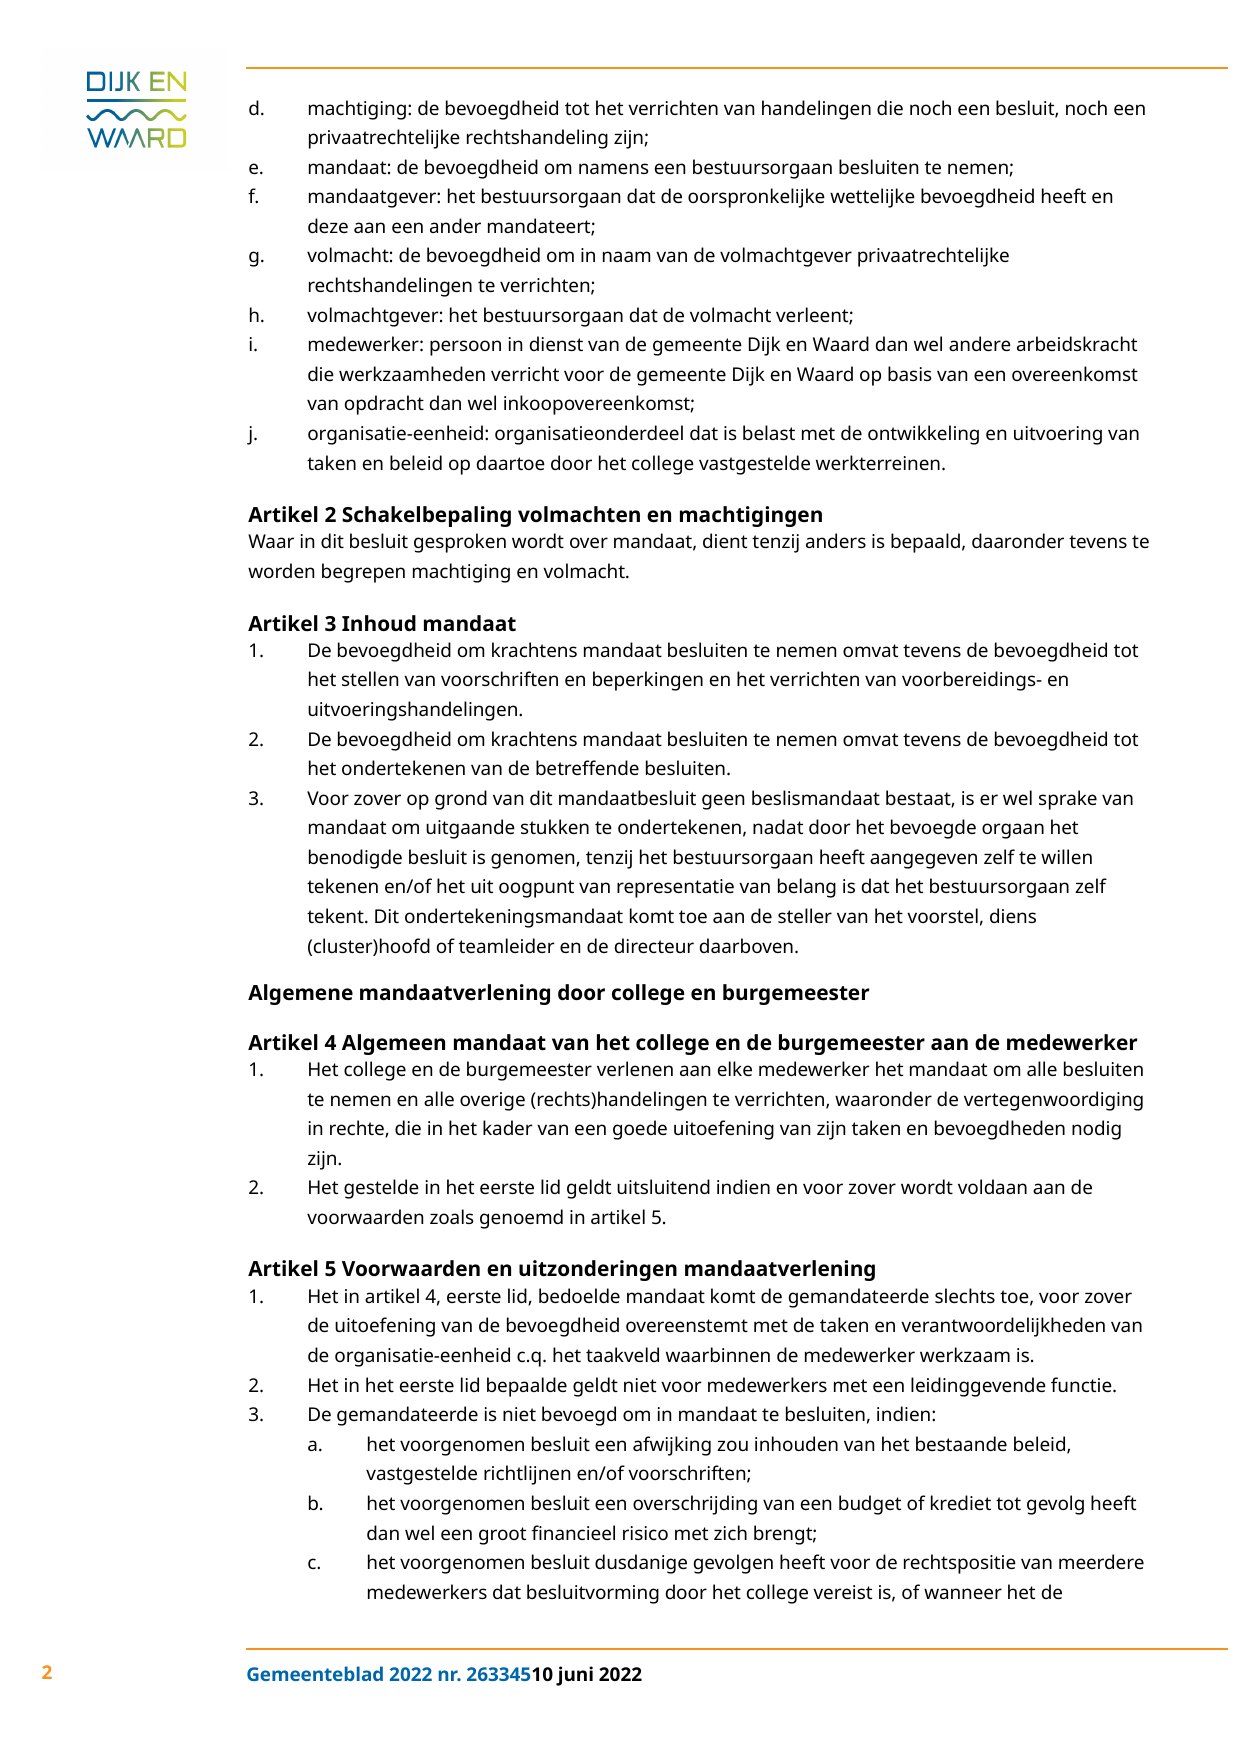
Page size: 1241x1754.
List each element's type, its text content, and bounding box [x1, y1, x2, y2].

list mandaat: de bevoegdheid om namens een bestuursorgaan besluiten te nemen; [248, 154, 1152, 180]
list volmachtgever: het bestuursorgaan dat de volmacht verleent; [248, 302, 1152, 328]
text Artikel 2 Schakelbepaling volmachten en machtigingen [248, 500, 1152, 529]
list het voorgenomen besluit dusdanige gevolgen heeft voor de rechtspositie van meerdere medewerkers dat besluitvorming door het college vereist is, of wanneer het de [307, 1549, 1152, 1604]
list De bevoegdheid om krachtens mandaat besluiten te nemen omvat tevens de bevoegdheid tot het stellen van voorschriften en beperkingen en het verrichten van voorbereidings- en uitvoeringshandelingen. [248, 637, 1152, 722]
picture [41, 47, 231, 172]
list Voor zover op grond van dit mandaatbesluit geen beslismandaat bestaat, is er wel sprake van mandaat om uitgaande stukken te ondertekenen, nadat door het bevoegde orgaan het benodigde besluit is genomen, tenzij het bestuursorgaan heeft aangegeven zelf te willen tekenen en/of het uit oogpunt van representatie van belang is dat het bestuursorgaan zelf tekent. Dit ondertekeningsmandaat komt toe aan de steller van het voorstel, diens (cluster)hoofd of teamleider en de directeur daarboven. [248, 785, 1152, 959]
list medewerker: persoon in dienst van de gemeente Dijk en Waard dan wel andere arbeidskracht die werkzaamheden verricht voor de gemeente Dijk en Waard op basis van een overeenkomst van opdracht dan wel inkoopovereenkomst; [248, 331, 1152, 416]
list het voorgenomen besluit een overschrijding van een budget of krediet tot gevolg heeft dan wel een groot financieel risico met zich brengt; [307, 1490, 1152, 1545]
list het voorgenomen besluit een afwijking zou inhouden van het bestaande beleid, vastgestelde richtlijnen en/of voorschriften; [307, 1431, 1152, 1486]
text Algemene mandaatverlening door college en burgemeester [248, 978, 1152, 1007]
text Artikel 4 Algemeen mandaat van het college en de burgemeester aan de medewerker [248, 1028, 1152, 1056]
list Het in artikel 4, eerste lid, bedoelde mandaat komt de gemandateerde slechts toe, voor zover de uitoefening van de bevoegdheid overeenstemt met de taken en verantwoordelijkheden van de organisatie-eenheid c.q. het taakveld waarbinnen de medewerker werkzaam is. [248, 1283, 1152, 1368]
text Artikel 3 Inhoud mandaat [248, 609, 1152, 637]
list machtiging: de bevoegdheid tot het verrichten van handelingen die noch een besluit, noch een privaatrechtelijke rechtshandeling zijn; [248, 95, 1152, 150]
list De gemandateerde is niet bevoegd om in mandaat te besluiten, indien: [248, 1401, 1152, 1427]
list mandaatgever: het bestuursorgaan dat de oorspronkelijke wettelijke bevoegdheid heeft en deze aan een ander mandateert; [248, 183, 1152, 239]
list organisatie-eenheid: organisatieonderdeel dat is belast met de ontwikkeling en uitvoering van taken en beleid op daartoe door het college vastgestelde werkterreinen. [248, 420, 1152, 476]
list Het in het eerste lid bepaalde geldt niet voor medewerkers met een leidinggevende functie. [248, 1372, 1152, 1397]
list De bevoegdheid om krachtens mandaat besluiten te nemen omvat tevens de bevoegdheid tot het ondertekenen van de betreffende besluiten. [248, 726, 1152, 781]
list volmacht: de bevoegdheid om in naam van de volmachtgever privaatrechtelijke rechtshandelingen te verrichten; [248, 243, 1152, 298]
text Waar in dit besluit gesproken wordt over mandaat, dient tenzij anders is bepaald, daaronder tevens te worden begrepen machtiging en volmacht. [248, 529, 1152, 584]
list Het gestelde in het eerste lid geldt uitsluitend indien en voor zover wordt voldaan aan de voorwaarden zoals genoemd in artikel 5. [248, 1174, 1152, 1230]
list Het college en de burgemeester verlenen aan elke medewerker het mandaat om alle besluiten te nemen en alle overige (rechts)handelingen te verrichten, waaronder de vertegenwoordiging in rechte, die in het kader van een goede uitoefening van zijn taken en bevoegdheden nodig zijn. [248, 1056, 1152, 1171]
text Artikel 5 Voorwaarden en uitzonderingen mandaatverlening [248, 1254, 1152, 1283]
